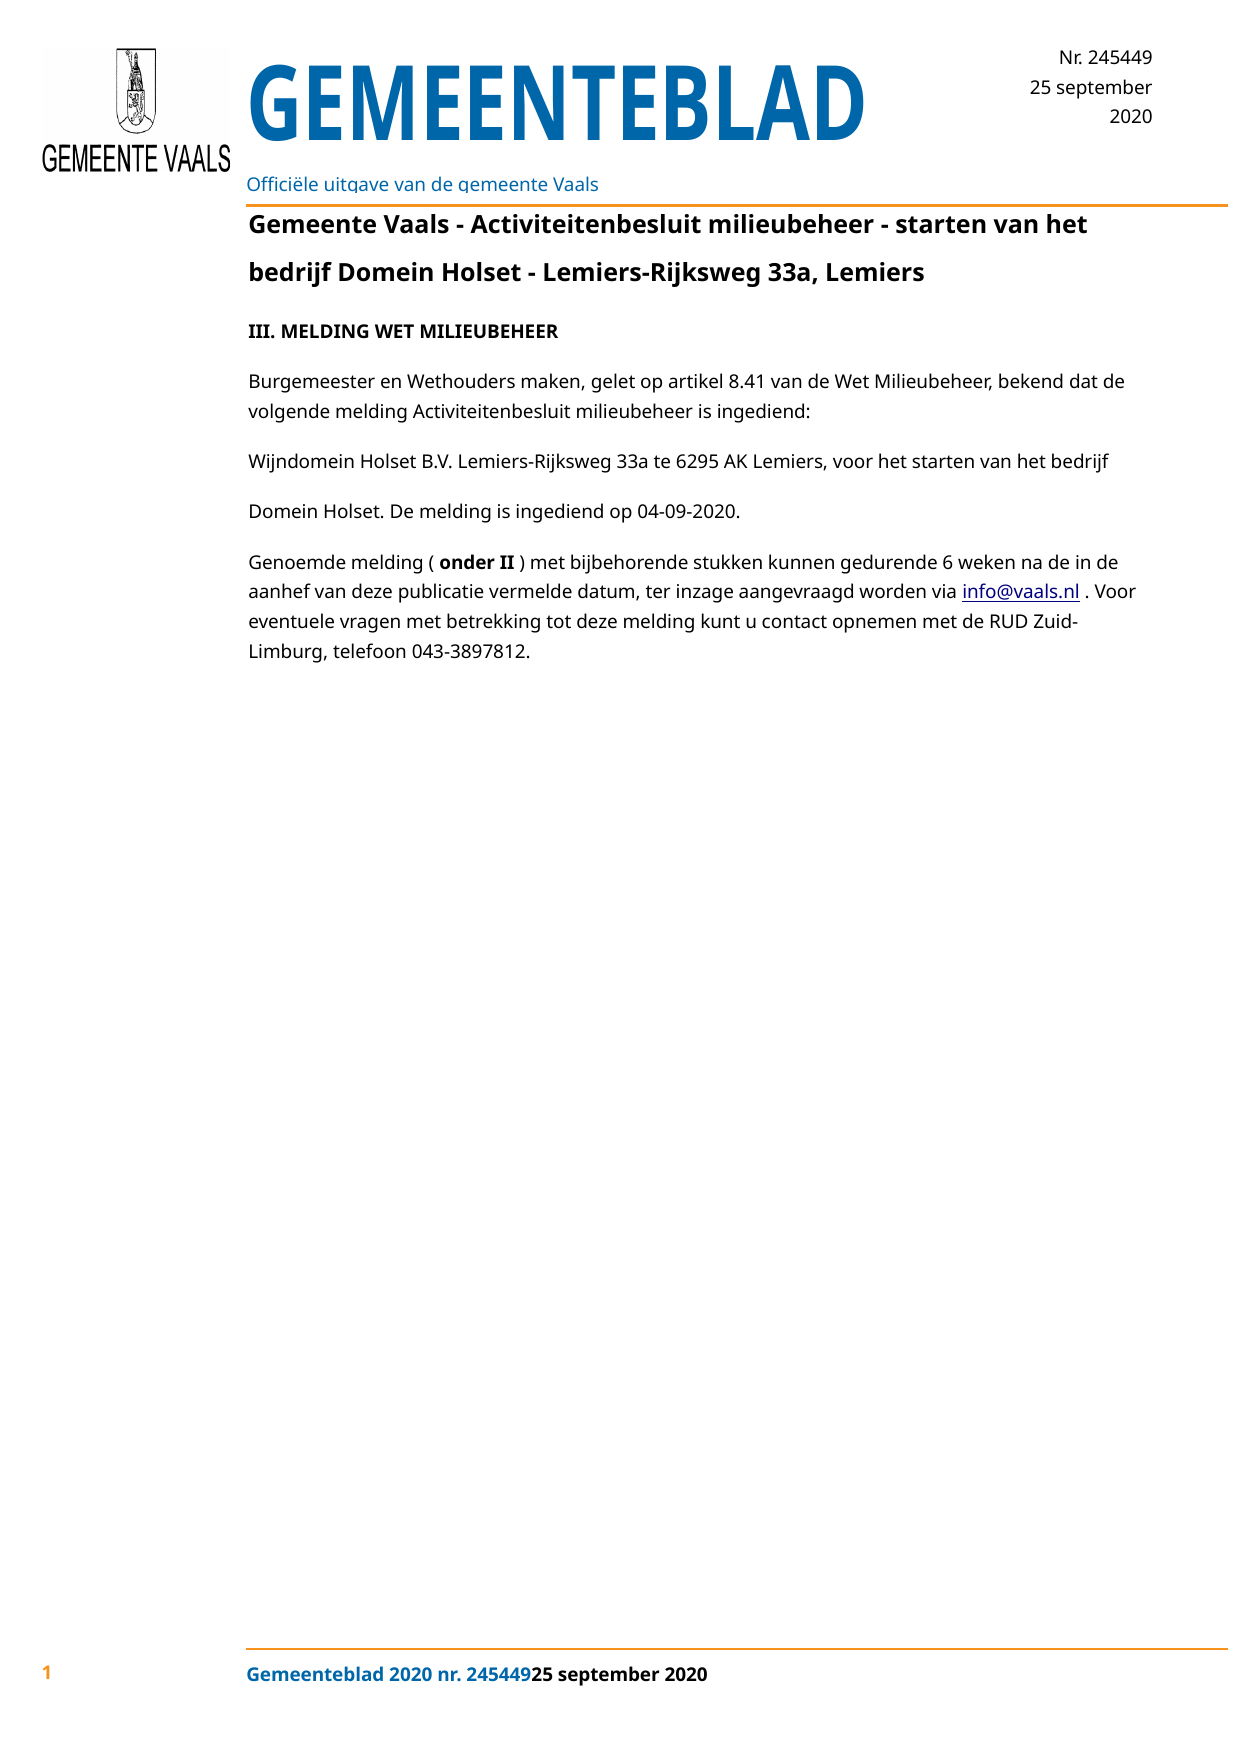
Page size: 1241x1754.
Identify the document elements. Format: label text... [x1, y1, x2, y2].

text Gemeente Vaals - Activiteitenbesluit milieubeheer - starten van het bedrijf Domein Holset - Lemiers-Rijksweg 33a, Lemiers [248, 207, 1152, 288]
text Genoemde melding ( onder II ) met bijbehorende stukken kunnen gedurende 6 weken na de in de aanhef van deze publicatie vermelde datum, ter inzage aangevraagd worden via info@vaals.nl . Voor eventuele vragen met betrekking tot deze melding kunt u contact opnemen met de RUD Zuid-Limburg, telefoon 043-3897812. [248, 549, 1152, 664]
text Wijndomein Holset B.V. Lemiers-Rijksweg 33a te 6295 AK Lemiers, voor het starten van het bedrijf [248, 448, 1152, 474]
picture [41, 47, 231, 172]
text III. MELDING WET MILIEUBEHEER [248, 318, 1152, 344]
text Burgemeester en Wethouders maken, gelet op artikel 8.41 van de Wet Milieubeheer, bekend dat de volgende melding Activiteitenbesluit milieubeheer is ingediend: [248, 368, 1152, 424]
text Domein Holset. De melding is ingediend op 04-09-2020. [248, 499, 1152, 524]
